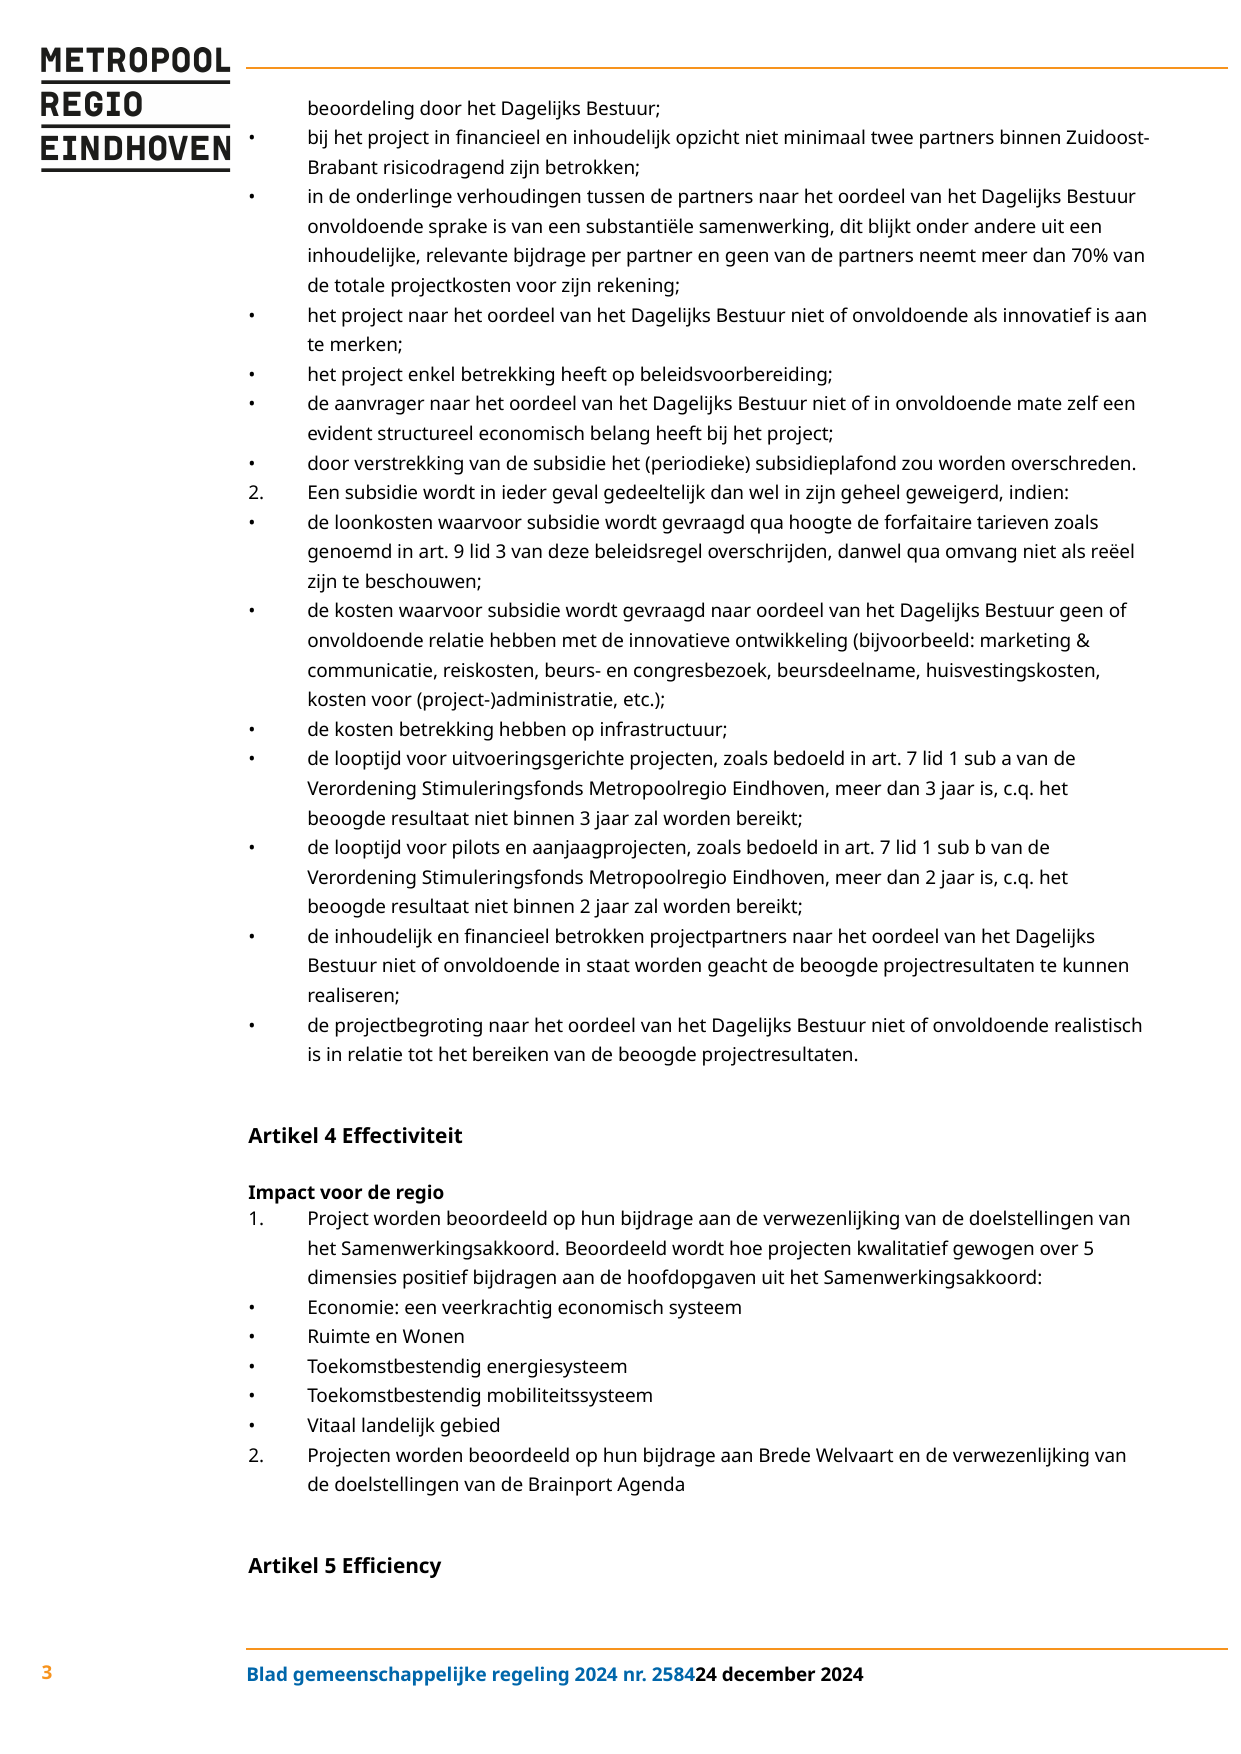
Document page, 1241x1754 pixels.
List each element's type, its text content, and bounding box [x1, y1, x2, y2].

list Vitaal landelijk gebied [248, 1412, 1152, 1438]
list Toekomstbestendig energiesysteem [248, 1353, 1152, 1379]
picture [41, 47, 231, 172]
list door verstrekking van de subsidie het (periodieke) subsidieplafond zou worden overschreden. [248, 450, 1152, 476]
list de aanvrager naar het oordeel van het Dagelijks Bestuur niet of in onvoldoende mate zelf een evident structureel economisch belang heeft bij het project; [248, 391, 1152, 446]
list het project naar het oordeel van het Dagelijks Bestuur niet of onvoldoende als innovatief is aan te merken; [248, 302, 1152, 357]
list de looptijd voor pilots en aanjaagprojecten, zoals bedoeld in art. 7 lid 1 sub b van de Verordening Stimuleringsfonds Metropoolregio Eindhoven, meer dan 2 jaar is, c.q. het beoogde resultaat niet binnen 2 jaar zal worden bereikt; [248, 834, 1152, 919]
list de loonkosten waarvoor subsidie wordt gevraagd qua hoogte de forfaitaire tarieven zoals genoemd in art. 9 lid 3 van deze beleidsregel overschrijden, danwel qua omvang niet als reëel zijn te beschouwen; [248, 509, 1152, 594]
list Project worden beoordeeld op hun bijdrage aan de verwezenlijking van de doelstellingen van het Samenwerkingsakkoord. Beoordeeld wordt hoe projecten kwalitatief gewogen over 5 dimensies positief bijdragen aan de hoofdopgaven uit het Samenwerkingsakkoord: [248, 1205, 1152, 1290]
list het project enkel betrekking heeft op beleidsvoorbereiding; [248, 361, 1152, 387]
list de kosten betrekking hebben op infrastructuur; [248, 716, 1152, 742]
list de looptijd voor uitvoeringsgerichte projecten, zoals bedoeld in art. 7 lid 1 sub a van de Verordening Stimuleringsfonds Metropoolregio Eindhoven, meer dan 3 jaar is, c.q. het beoogde resultaat niet binnen 3 jaar zal worden bereikt; [248, 746, 1152, 831]
list beoordeling door het Dagelijks Bestuur; [248, 95, 1152, 121]
list de projectbegroting naar het oordeel van het Dagelijks Bestuur niet of onvoldoende realistisch is in relatie tot het bereiken van de beoogde projectresultaten. [248, 1012, 1152, 1067]
text Artikel 4 Effectiviteit [248, 1121, 1152, 1150]
list Toekomstbestendig mobiliteitssysteem [248, 1383, 1152, 1408]
list de kosten waarvoor subsidie wordt gevraagd naar oordeel van het Dagelijks Bestuur geen of onvoldoende relatie hebben met de innovatieve ontwikkeling (bijvoorbeeld: marketing & communicatie, reiskosten, beurs- en congresbezoek, beursdeelname, huisvestingskosten, kosten voor (project-)administratie, etc.); [248, 598, 1152, 712]
list Ruimte en Wonen [248, 1323, 1152, 1349]
text Impact voor de regio [248, 1179, 1152, 1205]
list bij het project in financieel en inhoudelijk opzicht niet minimaal twee partners binnen Zuidoost-Brabant risicodragend zijn betrokken; [248, 124, 1152, 180]
list in de onderlinge verhoudingen tussen de partners naar het oordeel van het Dagelijks Bestuur onvoldoende sprake is van een substantiële samenwerking, dit blijkt onder andere uit een inhoudelijke, relevante bijdrage per partner en geen van de partners neemt meer dan 70% van de totale projectkosten voor zijn rekening; [248, 183, 1152, 298]
list de inhoudelijk en financieel betrokken projectpartners naar het oordeel van het Dagelijks Bestuur niet of onvoldoende in staat worden geacht de beoogde projectresultaten te kunnen realiseren; [248, 923, 1152, 1008]
list Een subsidie wordt in ieder geval gedeeltelijk dan wel in zijn geheel geweigerd, indien: [248, 479, 1152, 505]
text Artikel 5 Efficiency [248, 1551, 1152, 1580]
list Projecten worden beoordeeld op hun bijdrage aan Brede Welvaart en de verwezenlijking van de doelstellingen van de Brainport Agenda [248, 1442, 1152, 1497]
list Economie: een veerkrachtig economisch systeem [248, 1294, 1152, 1320]
